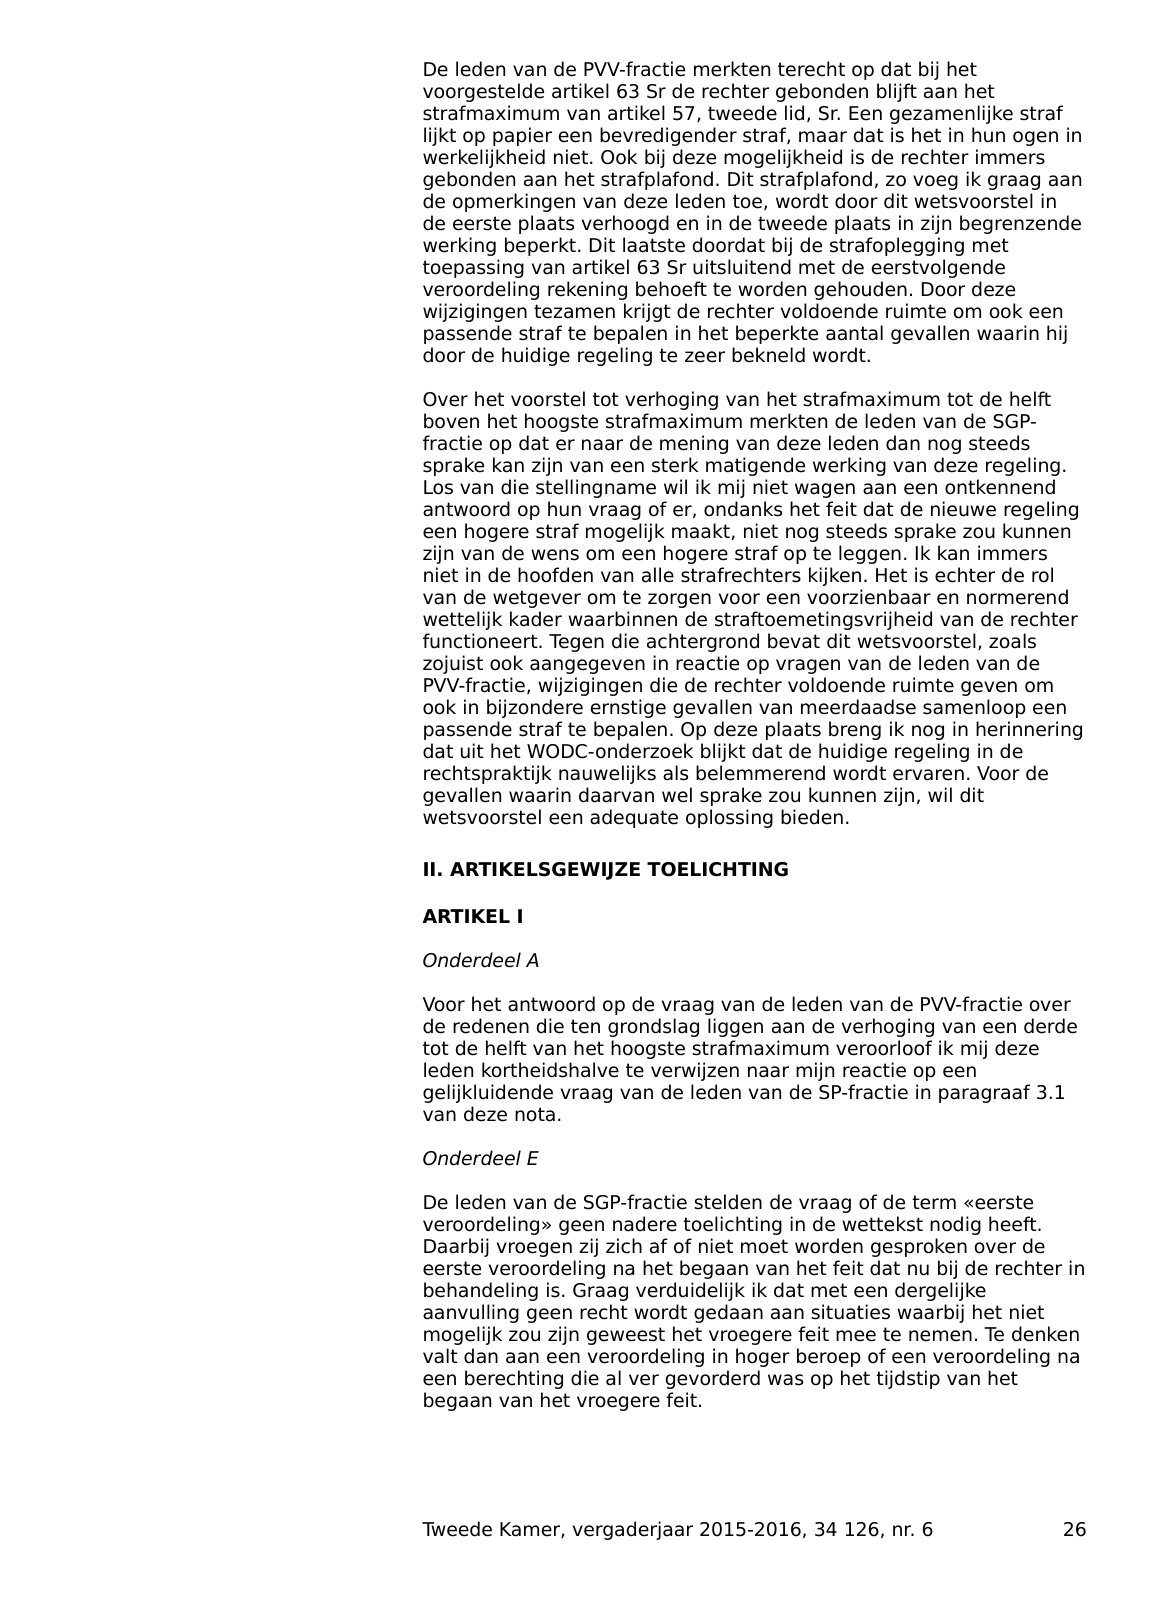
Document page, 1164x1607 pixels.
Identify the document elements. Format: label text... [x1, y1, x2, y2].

subtitle Onderdeel A [422, 950, 1087, 972]
subtitle Onderdeel E [422, 1148, 1087, 1170]
text De leden van de SGP-fractie stelden de vraag of de term «eerste veroordeling» geen nadere toelichting in de wettekst nodig heeft. Daarbij vroegen zij zich af of niet moet worden gesproken over de eerste veroordeling na het begaan van het feit dat nu bij de rechter in behandeling is. Graag verduidelijk ik dat met een dergelijke aanvulling geen recht wordt gedaan aan situaties waarbij het niet mogelijk zou zijn geweest het vroegere feit mee te nemen. Te denken valt dan aan een veroordeling in hoger beroep of een veroordeling na een berechting die al ver gevorderd was op het tijdstip van het begaan van het vroegere feit. [422, 1192, 1087, 1412]
text De leden van de PVV-fractie merkten terecht op dat bij het voorgestelde artikel 63 Sr de rechter gebonden blijft aan het strafmaximum van artikel 57, tweede lid, Sr. Een gezamenlijke straf lijkt op papier een bevredigender straf, maar dat is het in hun ogen in werkelijkheid niet. Ook bij deze mogelijkheid is de rechter immers gebonden aan het strafplafond. Dit strafplafond, zo voeg ik graag aan de opmerkingen van deze leden toe, wordt door dit wetsvoorstel in de eerste plaats verhoogd en in de tweede plaats in zijn begrenzende werking beperkt. Dit laatste doordat bij de strafoplegging met toepassing van artikel 63 Sr uitsluitend met de eerstvolgende veroordeling rekening behoeft te worden gehouden. Door deze wijzigingen tezamen krijgt de rechter voldoende ruimte om ook een passende straf te bepalen in het beperkte aantal gevallen waarin hij door de huidige regeling te zeer bekneld wordt. [422, 59, 1087, 367]
text Voor het antwoord op de vraag van de leden van de PVV-fractie over de redenen die ten grondslag liggen aan de verhoging van een derde tot de helft van het hoogste strafmaximum veroorloof ik mij deze leden kortheidshalve te verwijzen naar mijn reactie op een gelijkluidende vraag van de leden van de SP-fractie in paragraaf 3.1 van deze nota. [422, 994, 1087, 1126]
text Over het voorstel tot verhoging van het strafmaximum tot de helft boven het hoogste strafmaximum merkten de leden van de SGP-fractie op dat er naar de mening van deze leden dan nog steeds sprake kan zijn van een sterk matigende werking van deze regeling. Los van die stellingname wil ik mij niet wagen aan een ontkennend antwoord op hun vraag of er, ondanks het feit dat de nieuwe regeling een hogere straf mogelijk maakt, niet nog steeds sprake zou kunnen zijn van de wens om een hogere straf op te leggen. Ik kan immers niet in de hoofden van alle strafrechters kijken. Het is echter de rol van de wetgever om te zorgen voor een voorzienbaar en normerend wettelijk kader waarbinnen de straftoemetingsvrijheid van de rechter functioneert. Tegen die achtergrond bevat dit wetsvoorstel, zoals zojuist ook aangegeven in reactie op vragen van de leden van de PVV-fractie, wijzigingen die de rechter voldoende ruimte geven om ook in bijzondere ernstige gevallen van meerdaadse samenloop een passende straf te bepalen. Op deze plaats breng ik nog in herinnering dat uit het WODC-onderzoek blijkt dat de huidige regeling in de rechtspraktijk nauwelijks als belemmerend wordt ervaren. Voor de gevallen waarin daarvan wel sprake zou kunnen zijn, wil dit wetsvoorstel een adequate oplossing bieden. [422, 389, 1087, 828]
subtitle II. ARTIKELSGEWIJZE TOELICHTING [422, 858, 1087, 881]
subtitle ARTIKEL I [422, 906, 1087, 927]
